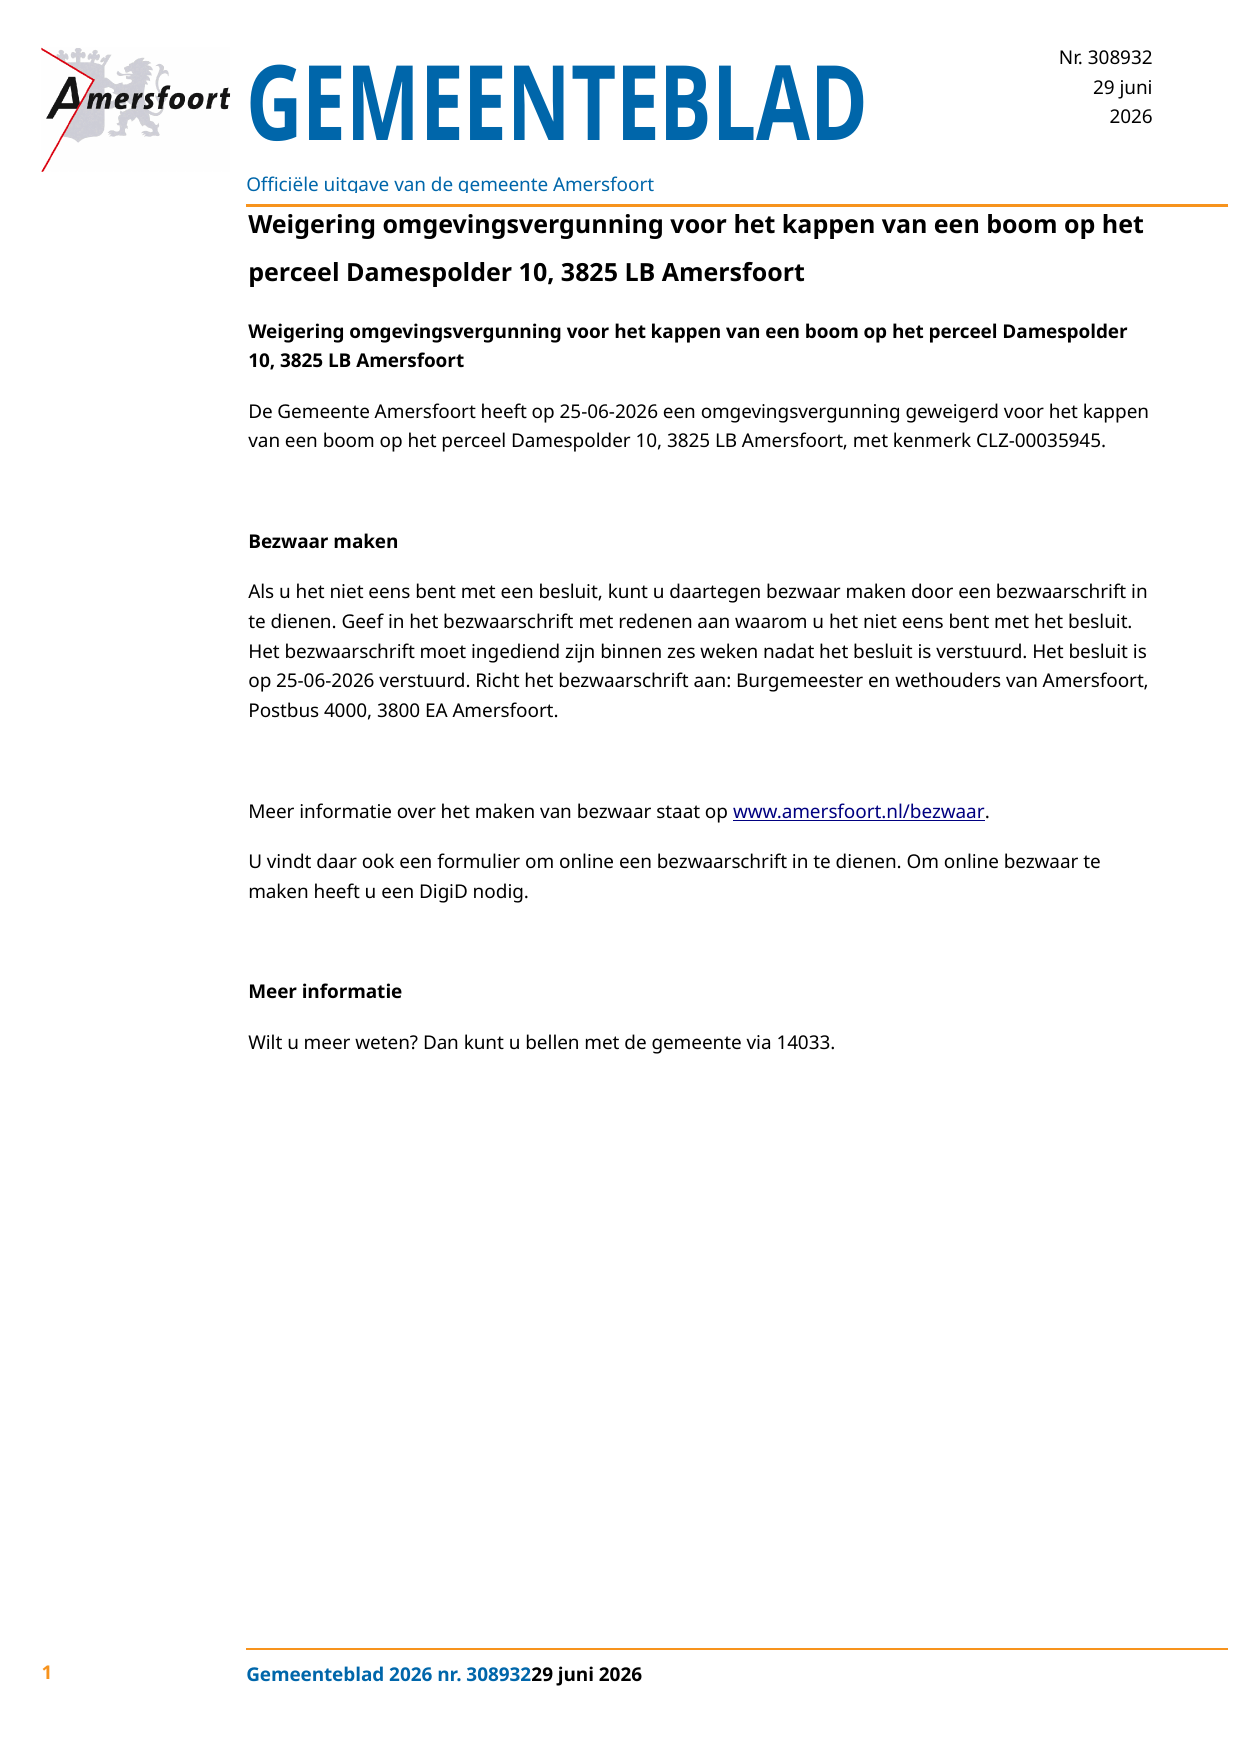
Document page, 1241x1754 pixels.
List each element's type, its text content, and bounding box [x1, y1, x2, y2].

text Bezwaar maken [248, 528, 1152, 554]
text Als u het niet eens bent met een besluit, kunt u daartegen bezwaar maken door een bezwaarschrift in te dienen. Geef in het bezwaarschrift met redenen aan waarom u het niet eens bent met het besluit. Het bezwaarschrift moet ingediend zijn binnen zes weken nadat het besluit is verstuurd. Het besluit is op 25-06-2026 verstuurd. Richt het bezwaarschrift aan: Burgemeester en wethouders van Amersfoort, Postbus 4000, 3800 EA Amersfoort. [248, 579, 1152, 723]
text De Gemeente Amersfoort heeft op 25-06-2026 een omgevingsvergunning geweigerd voor het kappen van een boom op het perceel Damespolder 10, 3825 LB Amersfoort, met kenmerk CLZ-00035945. [248, 398, 1152, 453]
text Meer informatie [248, 979, 1152, 1004]
text Wilt u meer weten? Dan kunt u bellen met de gemeente via 14033. [248, 1029, 1152, 1055]
picture [41, 47, 231, 172]
text U vindt daar ook een formulier om online een bezwaarschrift in te dienen. Om online bezwaar te maken heeft u een DigiD nodig. [248, 848, 1152, 904]
text Meer informatie over het maken van bezwaar staat op www.amersfoort.nl/bezwaar. [248, 798, 1152, 824]
text Weigering omgevingsvergunning voor het kappen van een boom op het perceel Damespolder 10, 3825 LB Amersfoort [248, 207, 1152, 288]
text Weigering omgevingsvergunning voor het kappen van een boom op het perceel Damespolder 10, 3825 LB Amersfoort [248, 318, 1152, 373]
